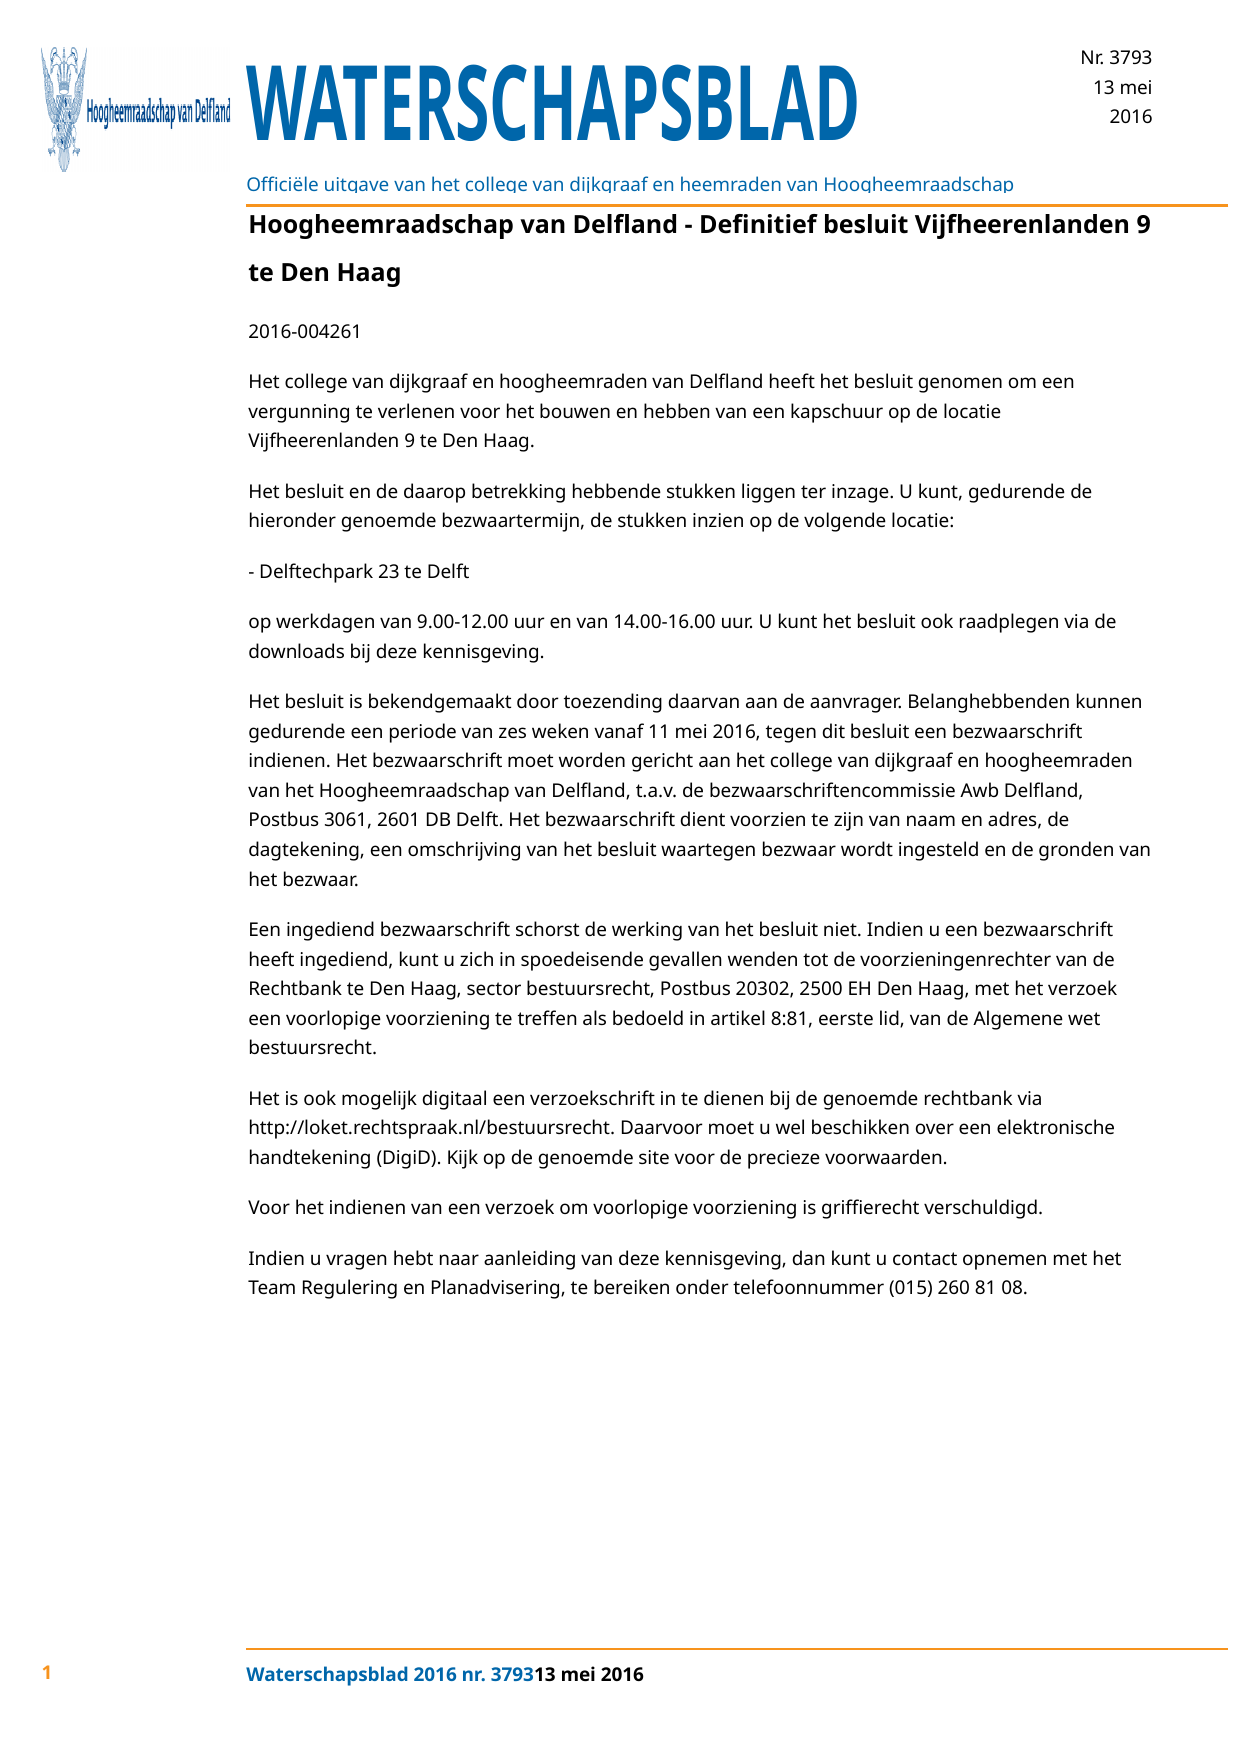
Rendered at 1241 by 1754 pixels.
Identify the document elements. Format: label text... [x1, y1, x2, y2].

text Het besluit is bekendgemaakt door toezending daarvan aan de aanvrager. Belanghebbenden kunnen gedurende een periode van zes weken vanaf 11 mei 2016, tegen dit besluit een bezwaarschrift indienen. Het bezwaarschrift moet worden gericht aan het college van dijkgraaf en hoogheemraden van het Hoogheemraadschap van Delfland, t.a.v. de bezwaarschriftencommissie Awb Delfland, Postbus 3061, 2601 DB Delft. Het bezwaarschrift dient voorzien te zijn van naam en adres, de dagtekening, een omschrijving van het besluit waartegen bezwaar wordt ingesteld en de gronden van het bezwaar. [248, 688, 1152, 892]
text Het besluit en de daarop betrekking hebbende stukken liggen ter inzage. U kunt, gedurende de hieronder genoemde bezwaartermijn, de stukken inzien op de volgende locatie: [248, 478, 1152, 533]
text Het college van dijkgraaf en hoogheemraden van Delfland heeft het besluit genomen om een vergunning te verlenen voor het bouwen en hebben van een kapschuur op de locatie Vijfheerenlanden 9 te Den Haag. [248, 368, 1152, 453]
text Het is ook mogelijk digitaal een verzoekschrift in te dienen bij de genoemde rechtbank via http://loket.rechtspraak.nl/bestuursrecht. Daarvoor moet u wel beschikken over een elektronische handtekening (DigiD). Kijk op de genoemde site voor de precieze voorwaarden. [248, 1085, 1152, 1170]
text - Delftechpark 23 te Delft [248, 558, 1152, 584]
text 2016-004261 [248, 318, 1152, 344]
text op werkdagen van 9.00-12.00 uur en van 14.00-16.00 uur. U kunt het besluit ook raadplegen via de downloads bij deze kennisgeving. [248, 608, 1152, 664]
text Indien u vragen hebt naar aanleiding van deze kennisgeving, dan kunt u contact opnemen met het Team Regulering en Planadvisering, te bereiken onder telefoonnummer (015) 260 81 08. [248, 1245, 1152, 1300]
text Voor het indienen van een verzoek om voorlopige voorziening is griffierecht verschuldigd. [248, 1194, 1152, 1220]
text Een ingediend bezwaarschrift schorst de werking van het besluit niet. Indien u een bezwaarschrift heeft ingediend, kunt u zich in spoedeisende gevallen wenden tot de voorzieningenrechter van de Rechtbank te Den Haag, sector bestuursrecht, Postbus 20302, 2500 EH Den Haag, met het verzoek een voorlopige voorziening te treffen als bedoeld in artikel 8:81, eerste lid, van de Algemene wet bestuursrecht. [248, 916, 1152, 1060]
picture [41, 47, 231, 172]
text Hoogheemraadschap van Delfland - Definitief besluit Vijfheerenlanden 9 te Den Haag [248, 207, 1152, 288]
